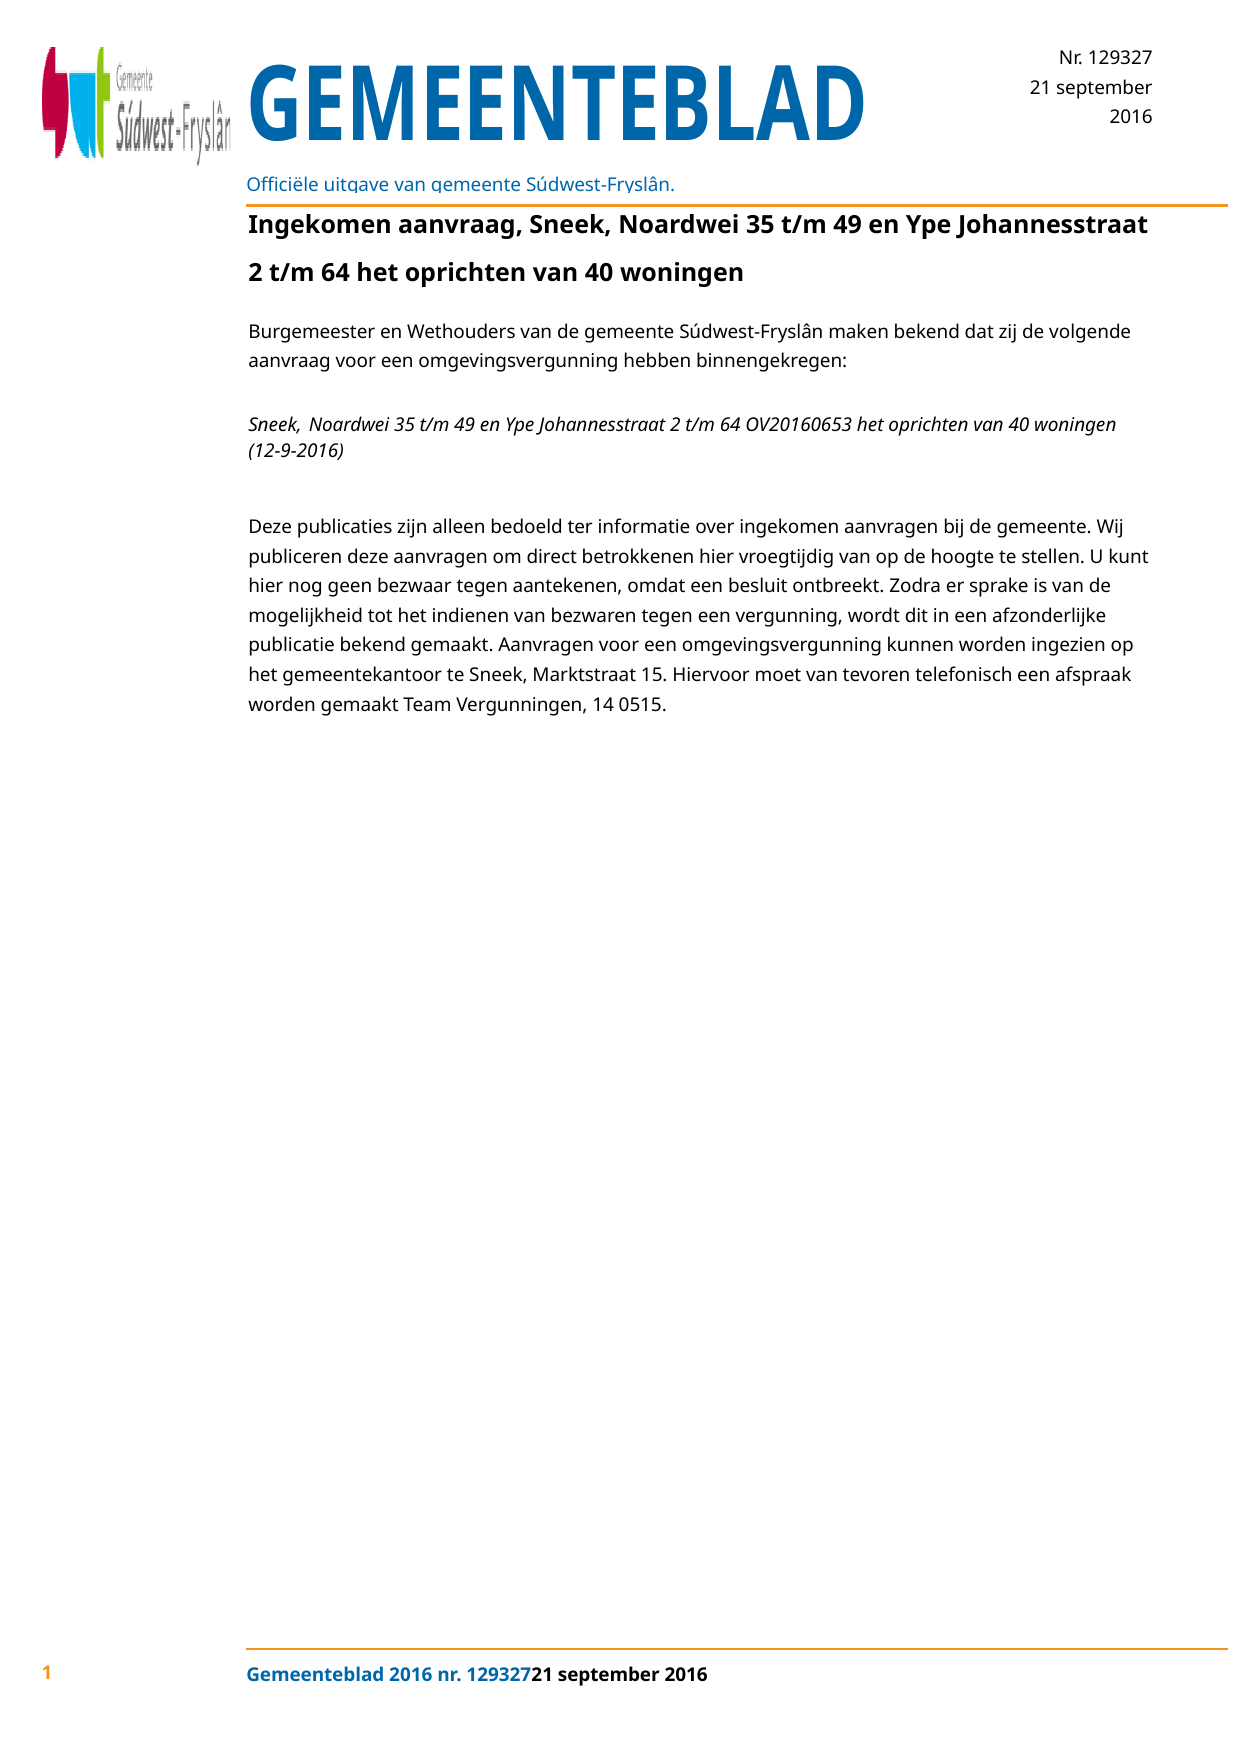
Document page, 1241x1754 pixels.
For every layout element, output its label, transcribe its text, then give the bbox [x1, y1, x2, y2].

picture [41, 47, 231, 172]
text Sneek, Noardwei 35 t/m 49 en Ype Johannesstraat 2 t/m 64 OV20160653 het oprichten van 40 woningen (12-9-2016) [248, 411, 1152, 463]
text Ingekomen aanvraag, Sneek, Noardwei 35 t/m 49 en Ype Johannesstraat 2 t/m 64 het oprichten van 40 woningen [248, 207, 1152, 288]
text Deze publicaties zijn alleen bedoeld ter informatie over ingekomen aanvragen bij de gemeente. Wij publiceren deze aanvragen om direct betrokkenen hier vroegtijdig van op de hoogte te stellen. U kunt hier nog geen bezwaar tegen aantekenen, omdat een besluit ontbreekt. Zodra er sprake is van de mogelijkheid tot het indienen van bezwaren tegen een vergunning, wordt dit in een afzonderlijke publicatie bekend gemaakt. Aanvragen voor een omgevingsvergunning kunnen worden ingezien op het gemeentekantoor te Sneek, Marktstraat 15. Hiervoor moet van tevoren telefonisch een afspraak worden gemaakt Team Vergunningen, 14 0515. [248, 513, 1152, 717]
text Burgemeester en Wethouders van de gemeente Súdwest-Fryslân maken bekend dat zij de volgende aanvraag voor een omgevingsvergunning hebben binnengekregen: [248, 318, 1152, 373]
